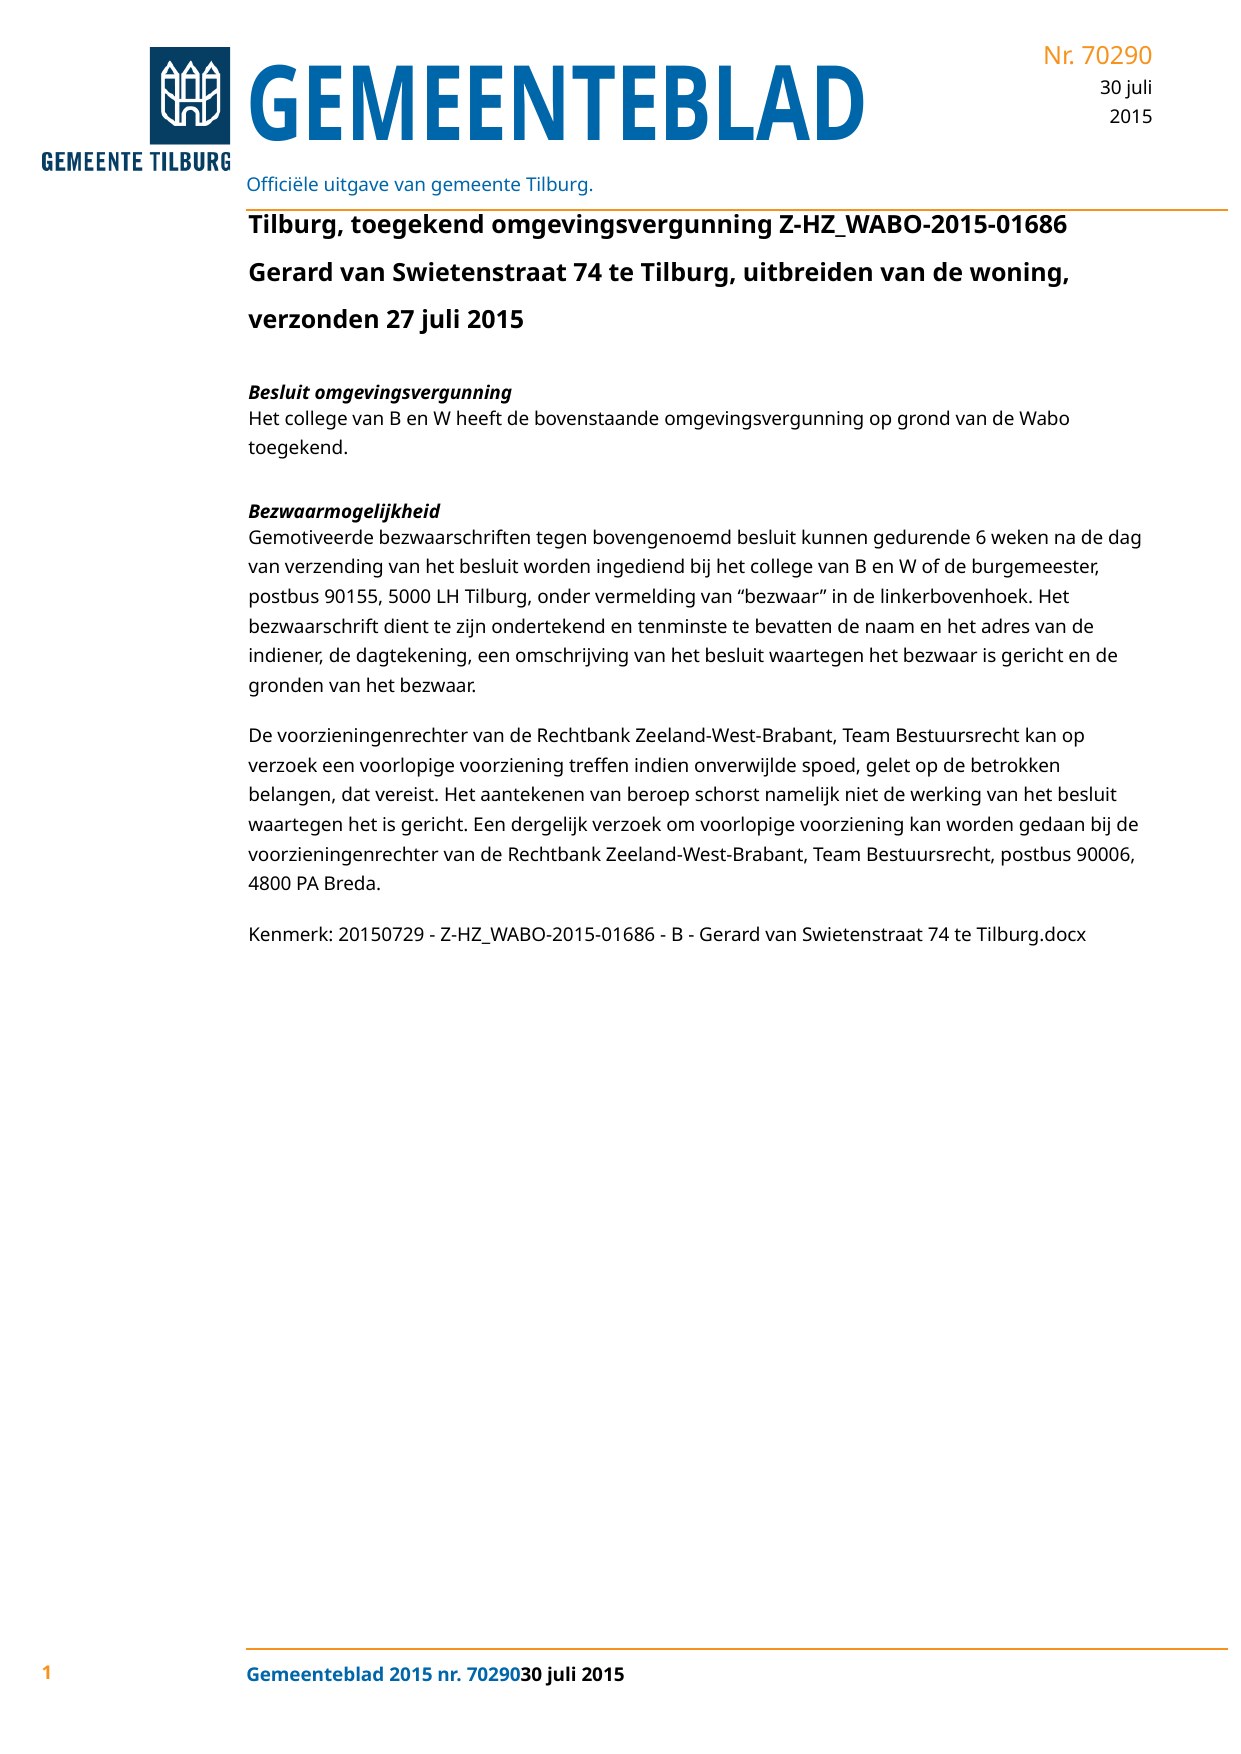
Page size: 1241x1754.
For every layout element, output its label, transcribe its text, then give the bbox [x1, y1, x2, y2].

text De voorzieningenrechter van de Rechtbank Zeeland-West-Brabant, Team Bestuursrecht kan op verzoek een voorlopige voorziening treffen indien onverwijlde spoed, gelet op de betrokken belangen, dat vereist. Het aantekenen van beroep schorst namelijk niet de werking van het besluit waartegen het is gericht. Een dergelijk verzoek om voorlopige voorziening kan worden gedaan bij de voorzieningenrechter van de Rechtbank Zeeland-West-Brabant, Team Bestuursrecht, postbus 90006, 4800 PA Breda. [248, 722, 1152, 896]
text Kenmerk: 20150729 - Z-HZ_WABO-2015-01686 - B - Gerard van Swietenstraat 74 te Tilburg.docx [248, 921, 1152, 946]
text Het college van B en W heeft de bovenstaande omgevingsvergunning op grond van de Wabo toegekend. [248, 405, 1152, 460]
text Bezwaarmogelijkheid [248, 498, 1152, 524]
text Besluit omgevingsvergunning [248, 379, 1152, 405]
picture [41, 47, 231, 172]
text Tilburg, toegekend omgevingsvergunning Z-HZ_WABO-2015-01686 Gerard van Swietenstraat 74 te Tilburg, uitbreiden van de woning, verzonden 27 juli 2015 [248, 211, 1152, 336]
text Gemotiveerde bezwaarschriften tegen bovengenoemd besluit kunnen gedurende 6 weken na de dag van verzending van het besluit worden ingediend bij het college van B en W of de burgemeester, postbus 90155, 5000 LH Tilburg, onder vermelding van “bezwaar” in de linkerbovenhoek. Het bezwaarschrift dient te zijn ondertekend en tenminste te bevatten de naam en het adres van de indiener, de dagtekening, een omschrijving van het besluit waartegen het bezwaar is gericht en de gronden van het bezwaar. [248, 524, 1152, 698]
